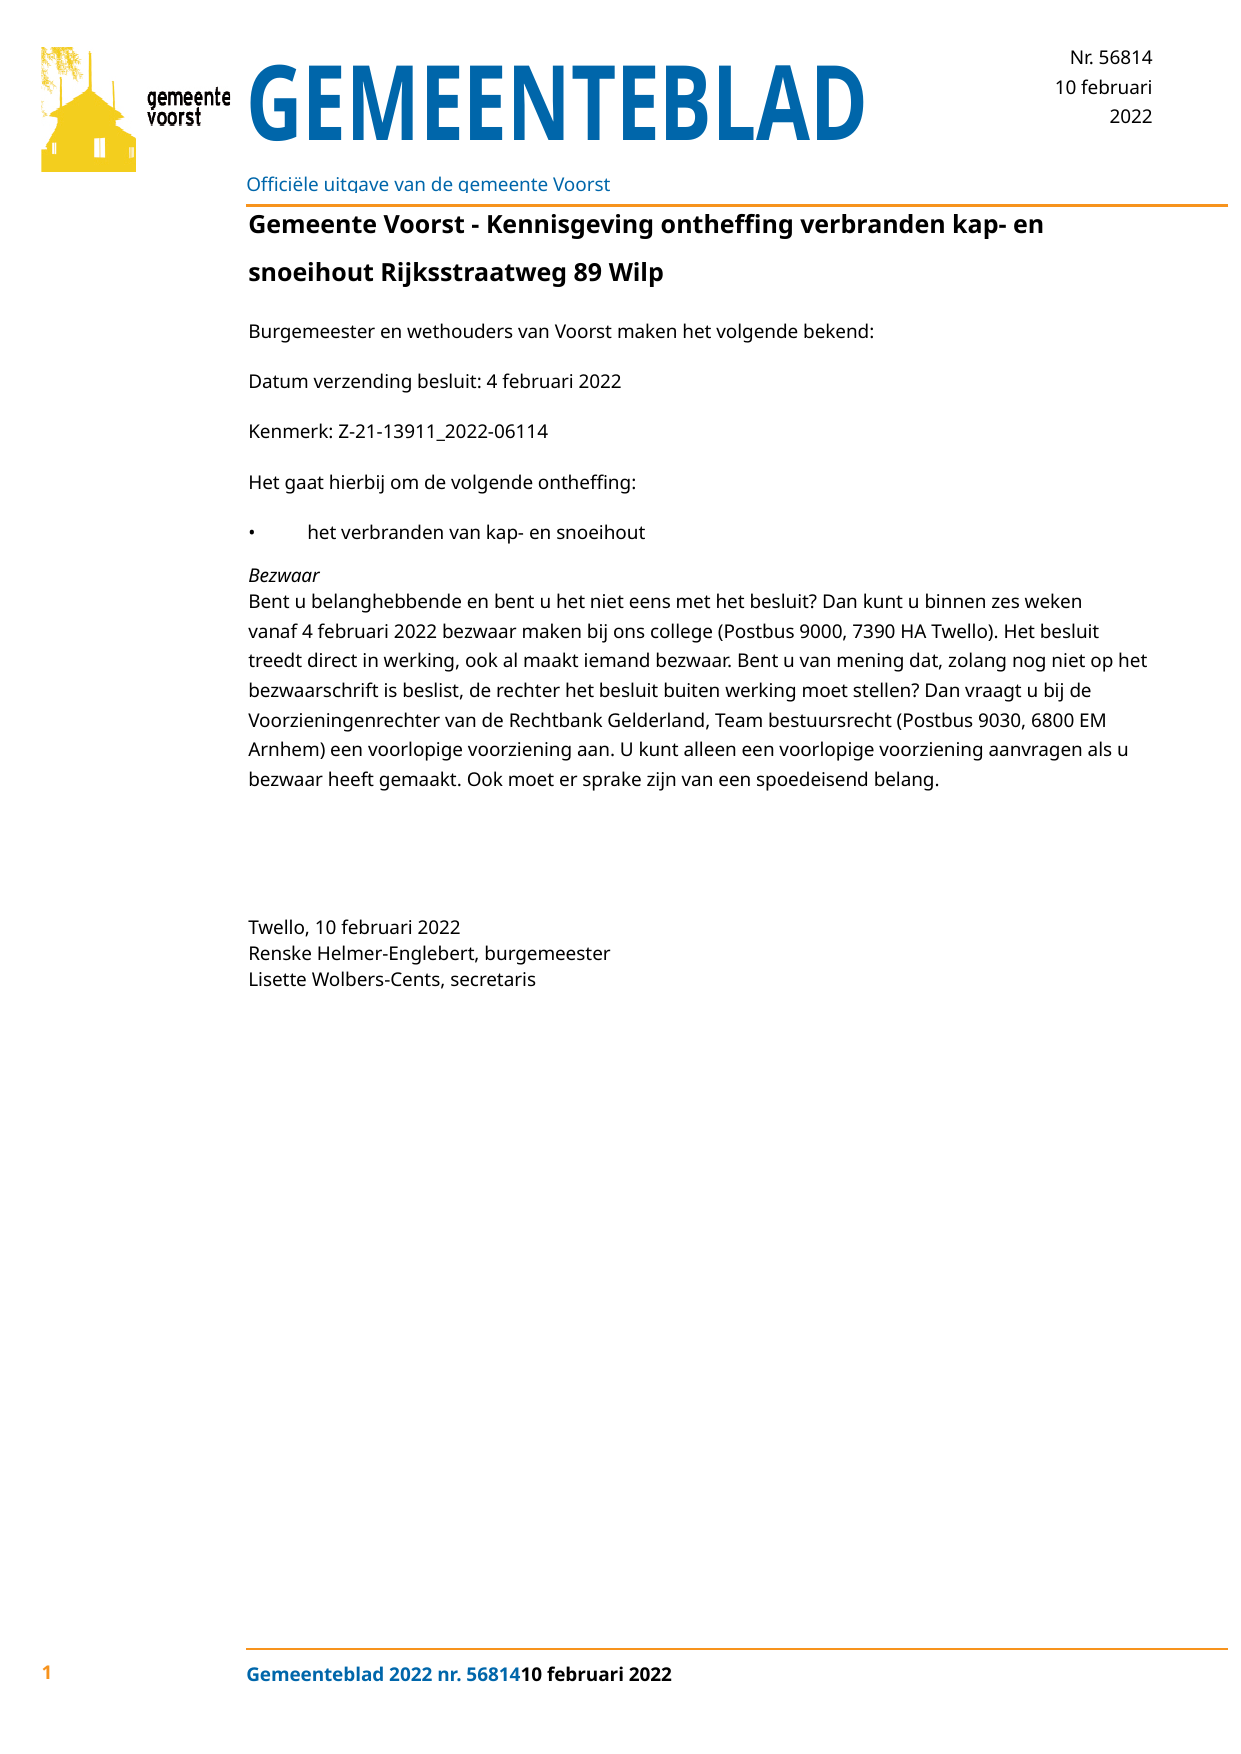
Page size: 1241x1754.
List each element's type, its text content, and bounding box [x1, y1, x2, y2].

list het verbranden van kap- en snoeihout [248, 519, 1152, 545]
text Bezwaar [248, 563, 1152, 588]
text Bent u belanghebbende en bent u het niet eens met het besluit? Dan kunt u binnen zes weken vanaf 4 februari 2022 bezwaar maken bij ons college (Postbus 9000, 7390 HA Twello). Het besluit treedt direct in werking, ook al maakt iemand bezwaar. Bent u van mening dat, zolang nog niet op het bezwaarschrift is beslist, de rechter het besluit buiten werking moet stellen? Dan vraagt u bij de Voorzieningenrechter van de Rechtbank Gelderland, Team bestuursrecht (Postbus 9030, 6800 EM Arnhem) een voorlopige voorziening aan. U kunt alleen een voorlopige voorziening aanvragen als u bezwaar heeft gemaakt. Ook moet er sprake zijn van een spoedeisend belang. [248, 588, 1152, 792]
text Het gaat hierbij om de volgende ontheffing: [248, 469, 1152, 495]
text Lisette Wolbers-Cents, secretaris [248, 966, 1152, 992]
text Gemeente Voorst - Kennisgeving ontheffing verbranden kap- en snoeihout Rijksstraatweg 89 Wilp [248, 207, 1152, 288]
text Twello, 10 februari 2022 [248, 914, 1152, 940]
text Kenmerk: Z-21-13911_2022-06114 [248, 419, 1152, 444]
text Renske Helmer-Englebert, burgemeester [248, 940, 1152, 966]
picture [41, 47, 231, 172]
text Datum verzending besluit: 4 februari 2022 [248, 368, 1152, 394]
text Burgemeester en wethouders van Voorst maken het volgende bekend: [248, 318, 1152, 344]
